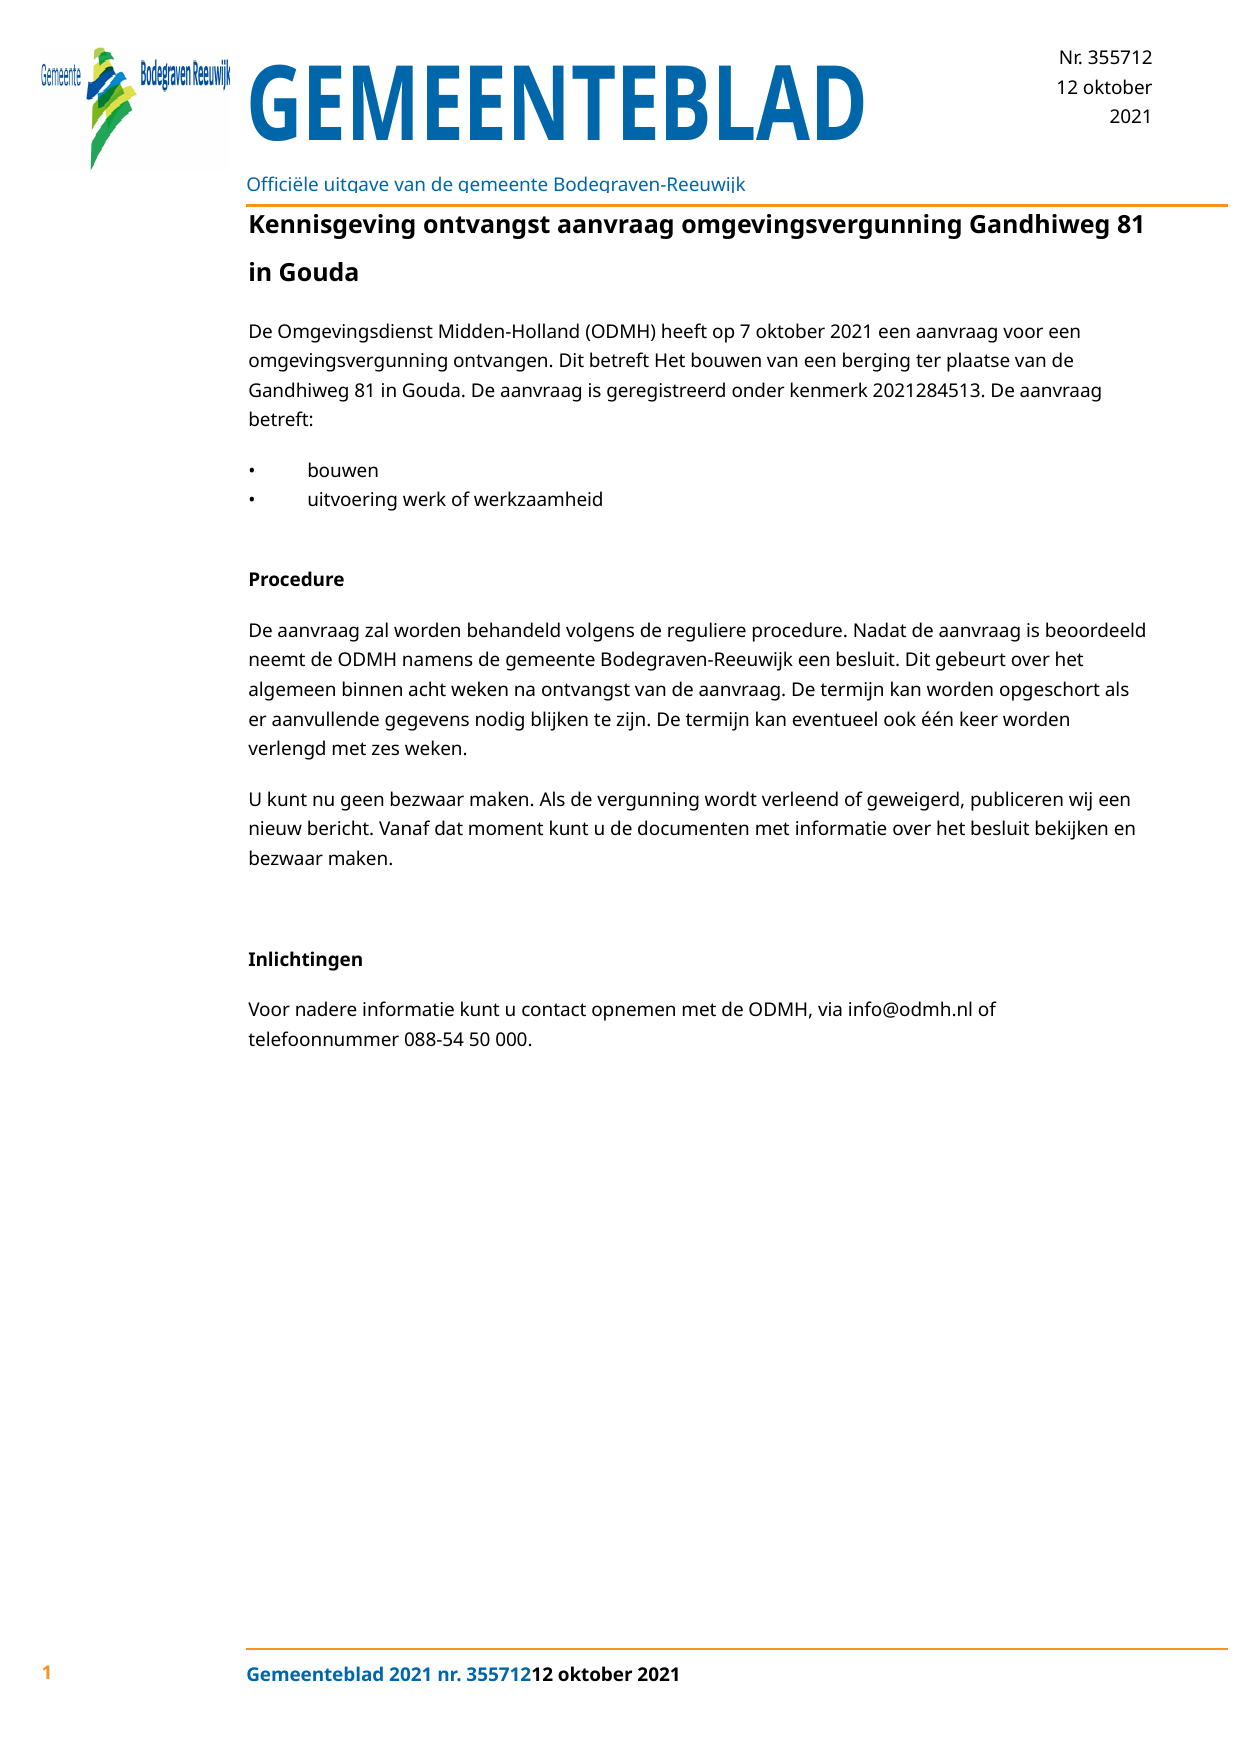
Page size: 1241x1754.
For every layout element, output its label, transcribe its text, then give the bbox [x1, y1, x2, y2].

text Inlichtingen [248, 946, 1152, 972]
text De aanvraag zal worden behandeld volgens de reguliere procedure. Nadat de aanvraag is beoordeeld neemt de ODMH namens de gemeente Bodegraven-Reeuwijk een besluit. Dit gebeurt over het algemeen binnen acht weken na ontvangst van de aanvraag. De termijn kan worden opgeschort als er aanvullende gegevens nodig blijken te zijn. De termijn kan eventueel ook één keer worden verlengd met zes weken. [248, 617, 1152, 761]
text U kunt nu geen bezwaar maken. Als de vergunning wordt verleend of geweigerd, publiceren wij een nieuw bericht. Vanaf dat moment kunt u de documenten met informatie over het besluit bekijken en bezwaar maken. [248, 786, 1152, 871]
text Kennisgeving ontvangst aanvraag omgevingsvergunning Gandhiweg 81 in Gouda [248, 207, 1152, 288]
text Voor nadere informatie kunt u contact opnemen met de ODMH, via info@odmh.nl of telefoonnummer 088-54 50 000. [248, 996, 1152, 1052]
text Procedure [248, 567, 1152, 592]
list uitvoering werk of werkzaamheid [248, 487, 1152, 512]
list bouwen [248, 457, 1152, 483]
picture [41, 47, 231, 172]
text De Omgevingsdienst Midden-Holland (ODMH) heeft op 7 oktober 2021 een aanvraag voor een omgevingsvergunning ontvangen. Dit betreft Het bouwen van een berging ter plaatse van de Gandhiweg 81 in Gouda. De aanvraag is geregistreerd onder kenmerk 2021284513. De aanvraag betreft: [248, 318, 1152, 432]
